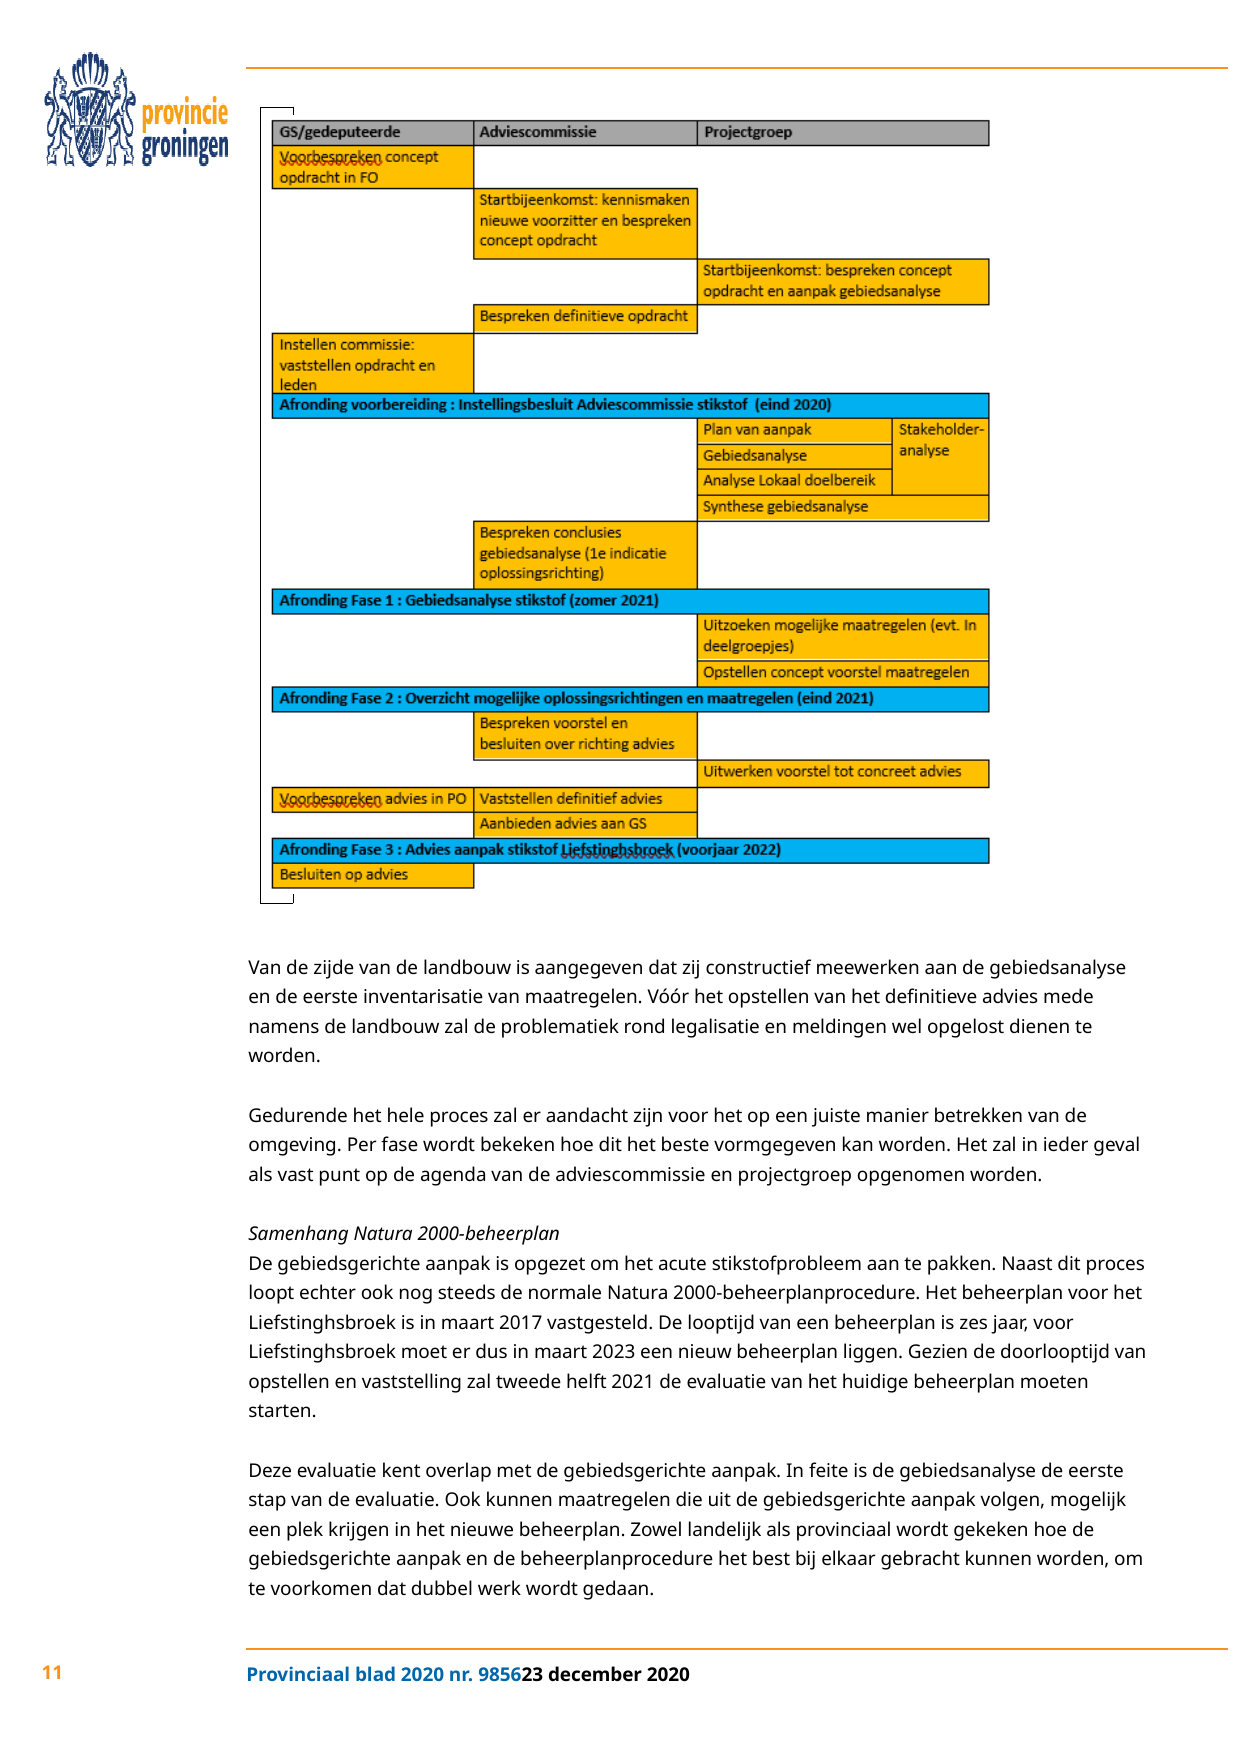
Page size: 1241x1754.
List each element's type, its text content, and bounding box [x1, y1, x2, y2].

text Deze evaluatie kent overlap met de gebiedsgerichte aanpak. In feite is de gebiedsanalyse de eerste stap van de evaluatie. Ook kunnen maatregelen die uit de gebiedsgerichte aanpak volgen, mogelijk een plek krijgen in het nieuwe beheerplan. Zowel landelijk als provinciaal wordt gekeken hoe de gebiedsgerichte aanpak en de beheerplanprocedure het best bij elkaar gebracht kunnen worden, om te voorkomen dat dubbel werk wordt gedaan. [248, 1457, 1152, 1601]
text De gebiedsgerichte aanpak is opgezet om het acute stikstofprobleem aan te pakken. Naast dit proces loopt echter ook nog steeds de normale Natura 2000-beheerplanprocedure. Het beheerplan voor het Liefstinghsbroek is in maart 2017 vastgesteld. De looptijd van een beheerplan is zes jaar, voor Liefstinghsbroek moet er dus in maart 2023 een nieuw beheerplan liggen. Gezien de doorlooptijd van opstellen en vaststelling zal tweede helft 2021 de evaluatie van het huidige beheerplan moeten starten. [248, 1250, 1152, 1423]
picture [268, 115, 1008, 894]
text Samenhang Natura 2000-beheerplan [248, 1220, 1152, 1246]
text Van de zijde van de landbouw is aangegeven dat zij constructief meewerken aan de gebiedsanalyse en de eerste inventarisatie van maatregelen. Vóór het opstellen van het definitieve advies mede namens de landbouw zal de problematiek rond legalisatie en meldingen wel opgelost dienen te worden. [248, 954, 1152, 1068]
text Gedurende het hele proces zal er aandacht zijn voor het op een juiste manier betrekken van de omgeving. Per fase wordt bekeken hoe dit het beste vormgegeven kan worden. Het zal in ieder geval als vast punt op de agenda van de adviescommissie en projectgroep opgenomen worden. [248, 1102, 1152, 1187]
picture [41, 47, 231, 172]
